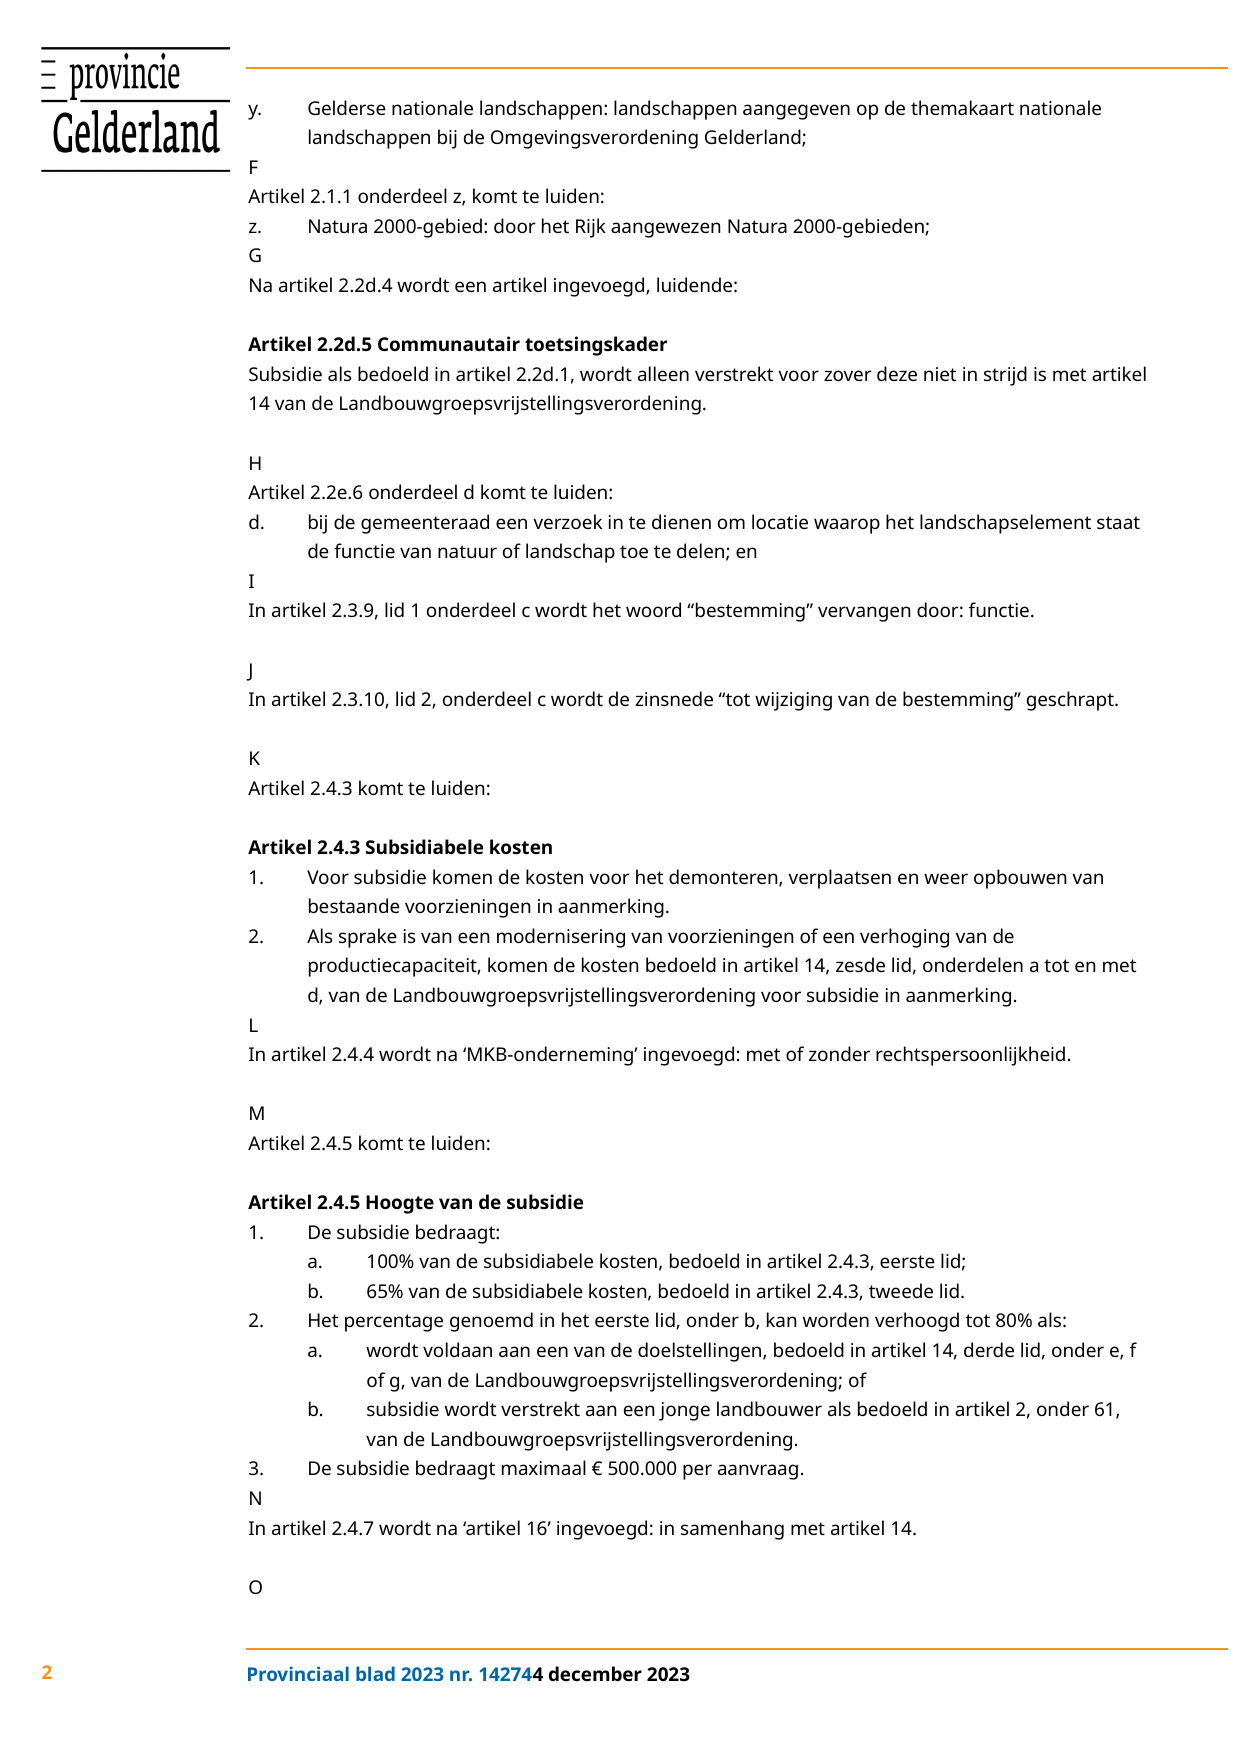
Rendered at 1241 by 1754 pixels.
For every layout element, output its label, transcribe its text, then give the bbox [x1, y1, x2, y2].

text I [248, 568, 1152, 594]
text G [248, 243, 1152, 268]
list Voor subsidie komen de kosten voor het demonteren, verplaatsen en weer opbouwen van bestaande voorzieningen in aanmerking. [248, 864, 1152, 919]
list De subsidie bedraagt maximaal € 500.000 per aanvraag. [248, 1456, 1152, 1481]
list 65% van de subsidiabele kosten, bedoeld in artikel 2.4.3, tweede lid. [307, 1278, 1152, 1304]
list Gelderse nationale landschappen: landschappen aangegeven op de themakaart nationale landschappen bij de Omgevingsverordening Gelderland; [248, 95, 1152, 150]
text Artikel 2.4.3 Subsidiabele kosten [248, 834, 1152, 860]
text Artikel 2.2d.5 Communautair toetsingskader [248, 331, 1152, 357]
text N [248, 1485, 1152, 1511]
text Na artikel 2.2d.4 wordt een artikel ingevoegd, luidende: [248, 272, 1152, 298]
text F [248, 154, 1152, 180]
text In artikel 2.4.4 wordt na ‘MKB-onderneming’ ingevoegd: met of zonder rechtspersoonlijkheid. [248, 1041, 1152, 1067]
text Artikel 2.4.5 komt te luiden: [248, 1130, 1152, 1156]
text Artikel 2.4.5 Hoogte van de subsidie [248, 1189, 1152, 1215]
text In artikel 2.4.7 wordt na ‘artikel 16’ ingevoegd: in samenhang met artikel 14. [248, 1515, 1152, 1541]
text J [248, 657, 1152, 683]
text In artikel 2.3.9, lid 1 onderdeel c wordt het woord “bestemming” vervangen door: functie. [248, 598, 1152, 623]
text H [248, 450, 1152, 476]
text L [248, 1012, 1152, 1038]
text K [248, 746, 1152, 771]
list bij de gemeenteraad een verzoek in te dienen om locatie waarop het landschapselement staat de functie van natuur of landschap toe te delen; en [248, 509, 1152, 564]
text Artikel 2.1.1 onderdeel z, komt te luiden: [248, 183, 1152, 209]
list Het percentage genoemd in het eerste lid, onder b, kan worden verhoogd tot 80% als: [248, 1308, 1152, 1333]
text O [248, 1574, 1152, 1600]
text Artikel 2.4.3 komt te luiden: [248, 775, 1152, 801]
text Subsidie als bedoeld in artikel 2.2d.1, wordt alleen verstrekt voor zover deze niet in strijd is met artikel 14 van de Landbouwgroepsvrijstellingsverordening. [248, 361, 1152, 416]
list Natura 2000-gebied: door het Rijk aangewezen Natura 2000-gebieden; [248, 213, 1152, 239]
list Als sprake is van een modernisering van voorzieningen of een verhoging van de productiecapaciteit, komen de kosten bedoeld in artikel 14, zesde lid, onderdelen a tot en met d, van de Landbouwgroepsvrijstellingsverordening voor subsidie in aanmerking. [248, 923, 1152, 1008]
text M [248, 1101, 1152, 1126]
text In artikel 2.3.10, lid 2, onderdeel c wordt de zinsnede “tot wijziging van de bestemming” geschrapt. [248, 686, 1152, 712]
text Artikel 2.2e.6 onderdeel d komt te luiden: [248, 479, 1152, 505]
list subsidie wordt verstrekt aan een jonge landbouwer als bedoeld in artikel 2, onder 61, van de Landbouwgroepsvrijstellingsverordening. [307, 1396, 1152, 1452]
picture [41, 47, 231, 172]
list wordt voldaan aan een van de doelstellingen, bedoeld in artikel 14, derde lid, onder e, f of g, van de Landbouwgroepsvrijstellingsverordening; of [307, 1337, 1152, 1393]
list De subsidie bedraagt: [248, 1219, 1152, 1245]
list 100% van de subsidiabele kosten, bedoeld in artikel 2.4.3, eerste lid; [307, 1248, 1152, 1274]
